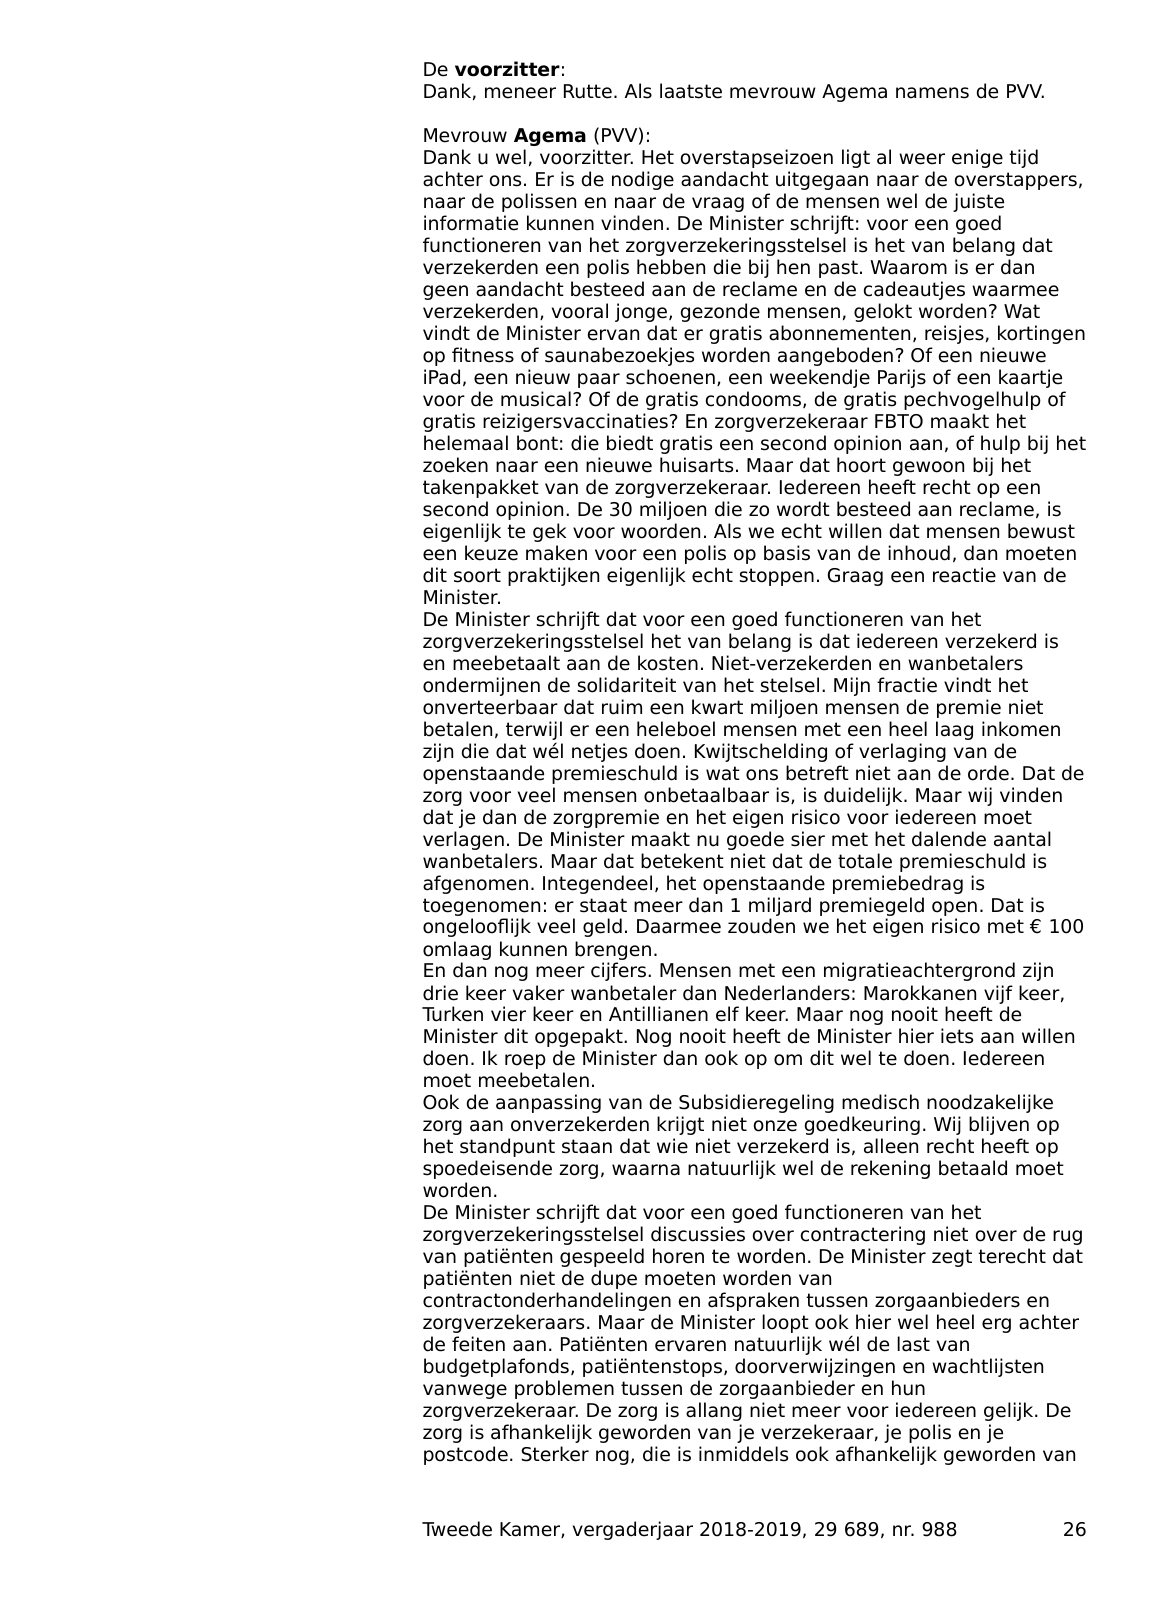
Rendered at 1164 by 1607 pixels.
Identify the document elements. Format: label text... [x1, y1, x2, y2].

text De voorzitter: [422, 59, 1087, 81]
text Ook de aanpassing van de Subsidieregeling medisch noodzakelijke zorg aan onverzekerden krijgt niet onze goedkeuring. Wij blijven op het standpunt staan dat wie niet verzekerd is, alleen recht heeft op spoedeisende zorg, waarna natuurlijk wel de rekening betaald moet worden. [422, 1092, 1087, 1202]
text Mevrouw Agema (PVV): [422, 125, 1087, 147]
text Dank, meneer Rutte. Als laatste mevrouw Agema namens de PVV. [422, 81, 1087, 103]
text En dan nog meer cijfers. Mensen met een migratieachtergrond zijn drie keer vaker wanbetaler dan Nederlanders: Marokkanen vijf keer, Turken vier keer en Antillianen elf keer. Maar nog nooit heeft de Minister dit opgepakt. Nog nooit heeft de Minister hier iets aan willen doen. Ik roep de Minister dan ook op om dit wel te doen. Iedereen moet meebetalen. [422, 960, 1087, 1092]
text De Minister schrijft dat voor een goed functioneren van het zorgverzekeringsstelsel discussies over contractering niet over de rug van patiënten gespeeld horen te worden. De Minister zegt terecht dat patiënten niet de dupe moeten worden van contractonderhandelingen en afspraken tussen zorgaanbieders en zorgverzekeraars. Maar de Minister loopt ook hier wel heel erg achter de feiten aan. Patiënten ervaren natuurlijk wél de last van budgetplafonds, patiëntenstops, doorverwijzingen en wachtlijsten vanwege problemen tussen de zorgaanbieder en hun zorgverzekeraar. De zorg is allang niet meer voor iedereen gelijk. De zorg is afhankelijk geworden van je verzekeraar, je polis en je postcode. Sterker nog, die is inmiddels ook afhankelijk geworden van [422, 1202, 1087, 1466]
text Dank u wel, voorzitter. Het overstapseizoen ligt al weer enige tijd achter ons. Er is de nodige aandacht uitgegaan naar de overstappers, naar de polissen en naar de vraag of de mensen wel de juiste informatie kunnen vinden. De Minister schrijft: voor een goed functioneren van het zorgverzekeringsstelsel is het van belang dat verzekerden een polis hebben die bij hen past. Waarom is er dan geen aandacht besteed aan de reclame en de cadeautjes waarmee verzekerden, vooral jonge, gezonde mensen, gelokt worden? Wat vindt de Minister ervan dat er gratis abonnementen, reisjes, kortingen op fitness of saunabezoekjes worden aangeboden? Of een nieuwe iPad, een nieuw paar schoenen, een weekendje Parijs of een kaartje voor de musical? Of de gratis condooms, de gratis pechvogelhulp of gratis reizigersvaccinaties? En zorgverzekeraar FBTO maakt het helemaal bont: die biedt gratis een second opinion aan, of hulp bij het zoeken naar een nieuwe huisarts. Maar dat hoort gewoon bij het takenpakket van de zorgverzekeraar. Iedereen heeft recht op een second opinion. De 30 miljoen die zo wordt besteed aan reclame, is eigenlijk te gek voor woorden. Als we echt willen dat mensen bewust een keuze maken voor een polis op basis van de inhoud, dan moeten dit soort praktijken eigenlijk echt stoppen. Graag een reactie van de Minister. [422, 147, 1087, 609]
text De Minister schrijft dat voor een goed functioneren van het zorgverzekeringsstelsel het van belang is dat iedereen verzekerd is en meebetaalt aan de kosten. Niet-verzekerden en wanbetalers ondermijnen de solidariteit van het stelsel. Mijn fractie vindt het onverteerbaar dat ruim een kwart miljoen mensen de premie niet betalen, terwijl er een heleboel mensen met een heel laag inkomen zijn die dat wél netjes doen. Kwijtschelding of verlaging van de openstaande premieschuld is wat ons betreft niet aan de orde. Dat de zorg voor veel mensen onbetaalbaar is, is duidelijk. Maar wij vinden dat je dan de zorgpremie en het eigen risico voor iedereen moet verlagen. De Minister maakt nu goede sier met het dalende aantal wanbetalers. Maar dat betekent niet dat de totale premieschuld is afgenomen. Integendeel, het openstaande premiebedrag is toegenomen: er staat meer dan 1 miljard premiegeld open. Dat is ongelooflijk veel geld. Daarmee zouden we het eigen risico met € 100 omlaag kunnen brengen. [422, 609, 1087, 960]
